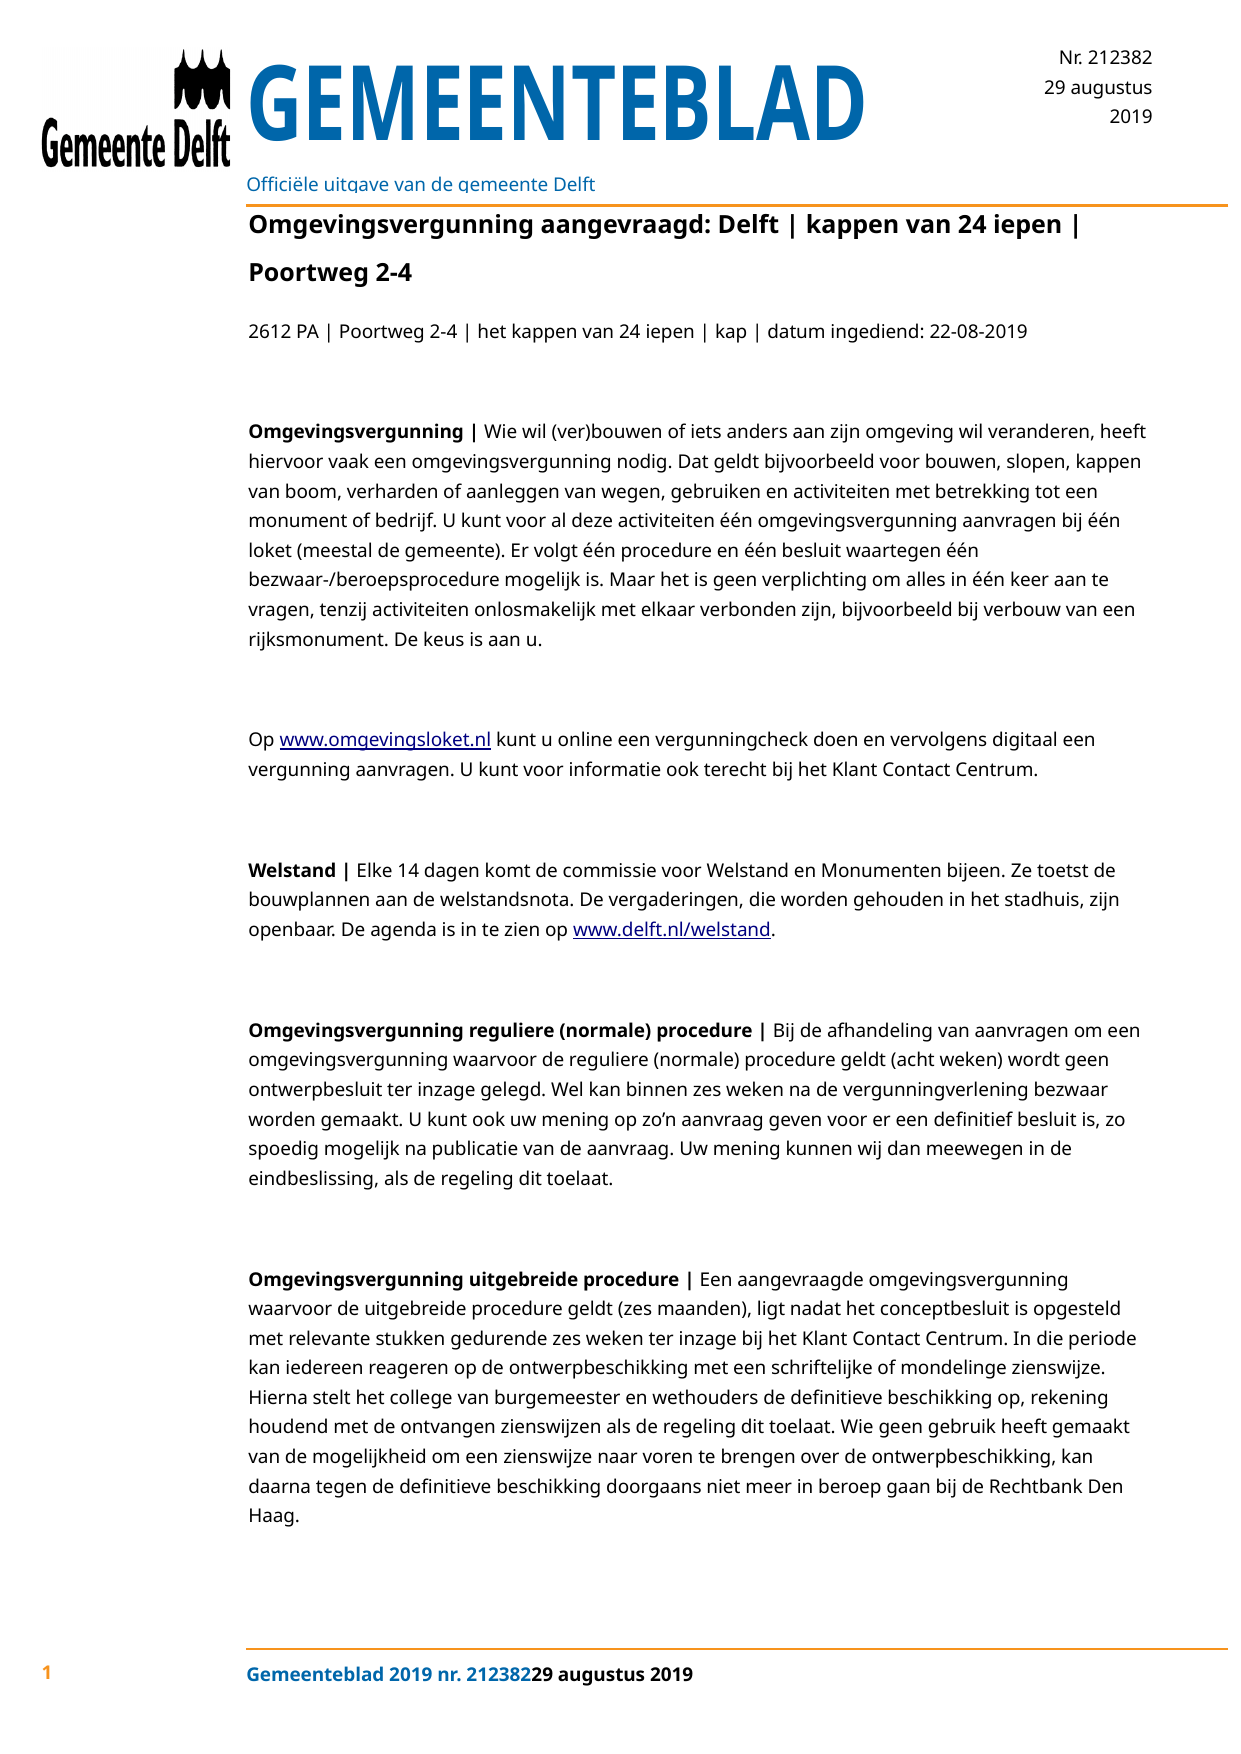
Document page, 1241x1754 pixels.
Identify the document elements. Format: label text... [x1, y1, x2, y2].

text Op www.omgevingsloket.nl kunt u online een vergunningcheck doen en vervolgens digitaal een vergunning aanvragen. U kunt voor informatie ook terecht bij het Klant Contact Centrum. [248, 727, 1152, 782]
text 2612 PA | Poortweg 2-4 | het kappen van 24 iepen | kap | datum ingediend: 22-08-2019 [248, 318, 1152, 344]
text Omgevingsvergunning aangevraagd: Delft | kappen van 24 iepen | Poortweg 2-4 [248, 207, 1152, 288]
text Omgevingsvergunning reguliere (normale) procedure | Bij de afhandeling van aanvragen om een omgevingsvergunning waarvoor de reguliere (normale) procedure geldt (acht weken) wordt geen ontwerpbesluit ter inzage gelegd. Wel kan binnen zes weken na de vergunningverlening bezwaar worden gemaakt. U kunt ook uw mening op zo’n aanvraag geven voor er een definitief besluit is, zo spoedig mogelijk na publicatie van de aanvraag. Uw mening kunnen wij dan meewegen in de eindbeslissing, als de regeling dit toelaat. [248, 1017, 1152, 1191]
text Omgevingsvergunning | Wie wil (ver)bouwen of iets anders aan zijn omgeving wil veranderen, heeft hiervoor vaak een omgevingsvergunning nodig. Dat geldt bijvoorbeeld voor bouwen, slopen, kappen van boom, verharden of aanleggen van wegen, gebruiken en activiteiten met betrekking tot een monument of bedrijf. U kunt voor al deze activiteiten één omgevingsvergunning aanvragen bij één loket (meestal de gemeente). Er volgt één procedure en één besluit waartegen één bezwaar-/beroepsprocedure mogelijk is. Maar het is geen verplichting om alles in één keer aan te vragen, tenzij activiteiten onlosmakelijk met elkaar verbonden zijn, bijvoorbeeld bij verbouw van een rijksmonument. De keus is aan u. [248, 419, 1152, 652]
text Omgevingsvergunning uitgebreide procedure | Een aangevraagde omgevingsvergunning waarvoor de uitgebreide procedure geldt (zes maanden), ligt nadat het conceptbesluit is opgesteld met relevante stukken gedurende zes weken ter inzage bij het Klant Contact Centrum. In die periode kan iedereen reageren op de ontwerpbeschikking met een schriftelijke of mondelinge zienswijze. Hierna stelt het college van burgemeester en wethouders de definitieve beschikking op, rekening houdend met de ontvangen zienswijzen als de regeling dit toelaat. Wie geen gebruik heeft gemaakt van de mogelijkheid om een zienswijze naar voren te brengen over de ontwerpbeschikking, kan daarna tegen de definitieve beschikking doorgaans niet meer in beroep gaan bij de Rechtbank Den Haag. [248, 1266, 1152, 1528]
picture [41, 47, 231, 172]
text Welstand | Elke 14 dagen komt de commissie voor Welstand en Monumenten bijeen. Ze toetst de bouwplannen aan de welstandsnota. De vergaderingen, die worden gehouden in het stadhuis, zijn openbaar. De agenda is in te zien op www.delft.nl/welstand. [248, 857, 1152, 942]
